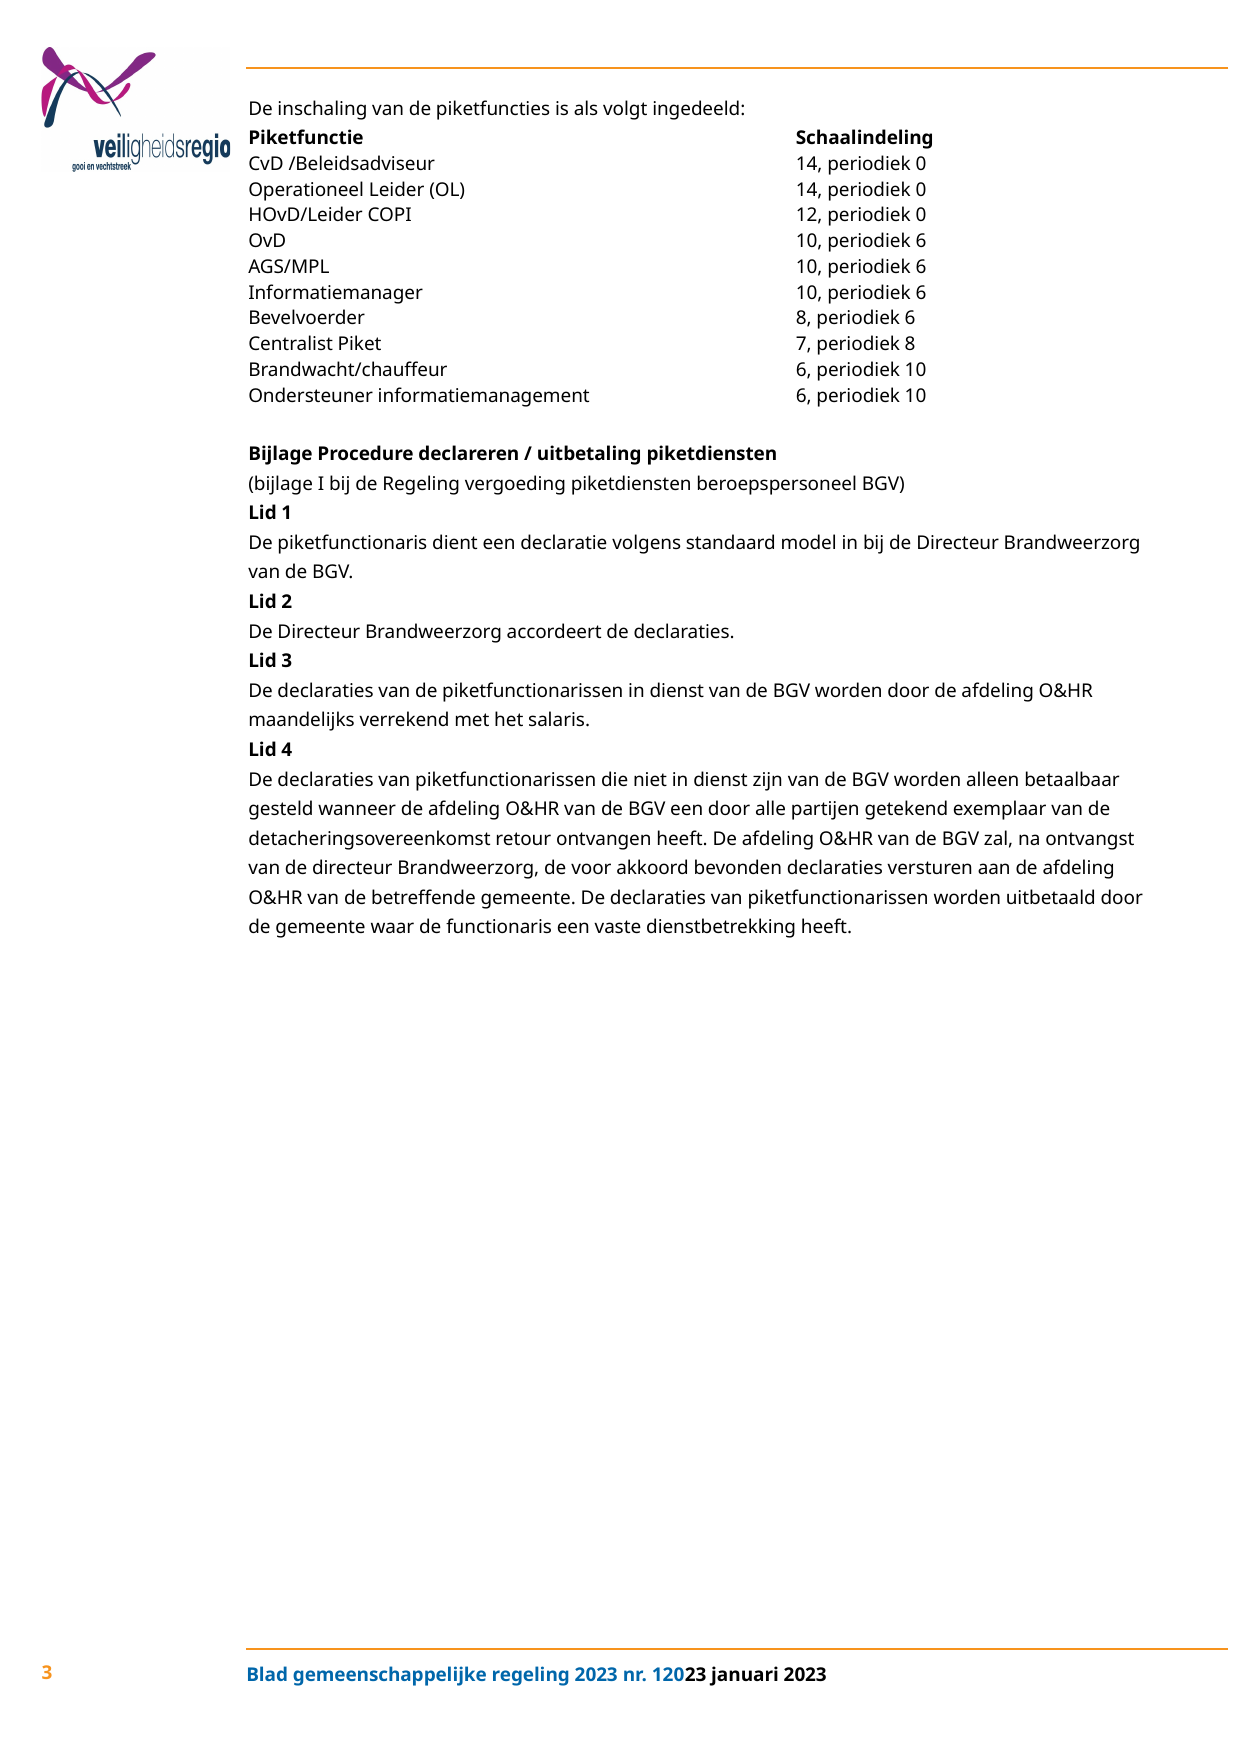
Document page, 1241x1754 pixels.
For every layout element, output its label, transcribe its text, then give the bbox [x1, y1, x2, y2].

table_cell 14, periodiek 0 [796, 176, 1152, 202]
table_cell Centralist Piket [248, 330, 796, 356]
table_cell 10, periodiek 6 [796, 253, 1152, 279]
text De piketfunctionaris dient een declaratie volgens standaard model in bij de Directeur Brandweerzorg van de BGV. [248, 529, 1152, 584]
picture [41, 47, 231, 172]
table_cell 8, periodiek 6 [796, 305, 1152, 330]
text Lid 3 [248, 647, 1152, 673]
text Lid 4 [248, 736, 1152, 762]
table_header Schaalindeling [796, 125, 1152, 150]
table_cell 7, periodiek 8 [796, 330, 1152, 356]
table_cell OvD [248, 228, 796, 253]
table_cell 10, periodiek 6 [796, 279, 1152, 304]
table_cell CvD /Beleidsadviseur [248, 150, 796, 176]
table_cell AGS/MPL [248, 253, 796, 279]
text De declaraties van de piketfunctionarissen in dienst van de BGV worden door de afdeling O&HR maandelijks verrekend met het salaris. [248, 677, 1152, 732]
text De declaraties van piketfunctionarissen die niet in dienst zijn van de BGV worden alleen betaalbaar gesteld wanneer de afdeling O&HR van de BGV een door alle partijen getekend exemplaar van de detacheringsovereenkomst retour ontvangen heeft. De afdeling O&HR van de BGV zal, na ontvangst van de directeur Brandweerzorg, de voor akkoord bevonden declaraties versturen aan de afdeling O&HR van de betreffende gemeente. De declaraties van piketfunctionarissen worden uitbetaald door de gemeente waar de functionaris een vaste dienstbetrekking heeft. [248, 766, 1152, 939]
text De inschaling van de piketfuncties is als volgt ingedeeld: [248, 95, 1152, 121]
text Lid 2 [248, 588, 1152, 614]
table_cell Informatiemanager [248, 279, 796, 304]
text Lid 1 [248, 499, 1152, 525]
table_cell Ondersteuner informatiemanagement [248, 382, 796, 407]
table_cell Brandwacht/chauffeur [248, 356, 796, 382]
text De Directeur Brandweerzorg accordeert de declaraties. [248, 618, 1152, 643]
text (bijlage I bij de Regeling vergoeding piketdiensten beroepspersoneel BGV) [248, 470, 1152, 496]
table_cell Bevelvoerder [248, 305, 796, 330]
table_cell 14, periodiek 0 [796, 150, 1152, 176]
table_cell HOvD/Leider COPI [248, 202, 796, 227]
table_cell 6, periodiek 10 [796, 356, 1152, 382]
table_cell 12, periodiek 0 [796, 202, 1152, 227]
table_cell 6, periodiek 10 [796, 382, 1152, 407]
table_cell 10, periodiek 6 [796, 228, 1152, 253]
table_header Piketfunctie [248, 125, 796, 150]
text Bijlage Procedure declareren / uitbetaling piketdiensten [248, 440, 1152, 466]
table_cell Operationeel Leider (OL) [248, 176, 796, 202]
